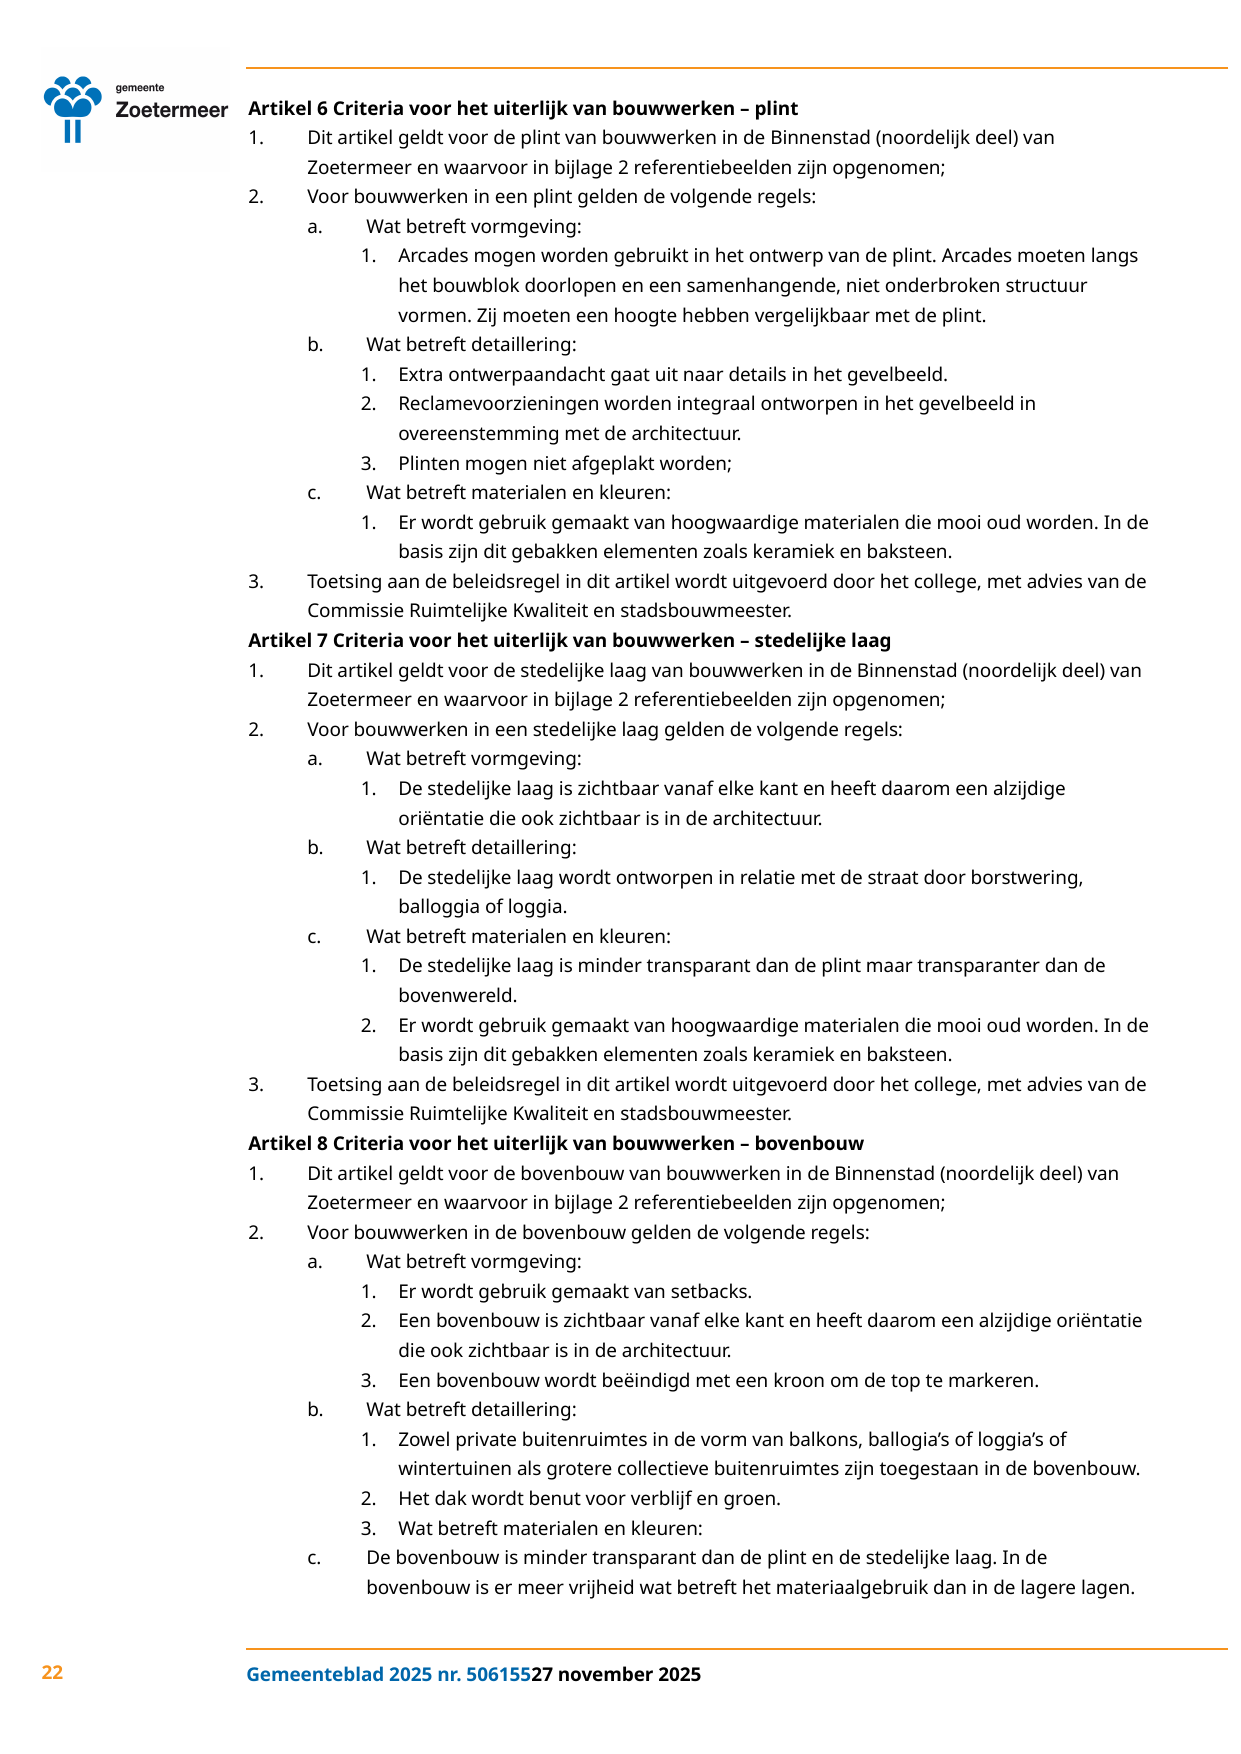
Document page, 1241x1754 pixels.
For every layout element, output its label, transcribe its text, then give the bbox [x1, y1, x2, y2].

list Het dak wordt benut voor verblijf en groen. [361, 1485, 1152, 1511]
list Wat betreft vormgeving: [307, 746, 1152, 771]
list Een bovenbouw wordt beëindigd met een kroon om de top te markeren. [361, 1367, 1152, 1393]
picture [41, 47, 231, 172]
list Wat betreft vormgeving: [307, 1248, 1152, 1274]
text Artikel 6 Criteria voor het uiterlijk van bouwwerken – plint [248, 95, 1152, 121]
list Wat betreft detaillering: [307, 1396, 1152, 1422]
list Wat betreft detaillering: [307, 331, 1152, 357]
list De stedelijke laag wordt ontworpen in relatie met de straat door borstwering, balloggia of loggia. [361, 864, 1152, 919]
list De stedelijke laag is zichtbaar vanaf elke kant en heeft daarom een alzijdige oriëntatie die ook zichtbaar is in de architectuur. [361, 775, 1152, 831]
text Artikel 7 Criteria voor het uiterlijk van bouwwerken – stedelijke laag [248, 627, 1152, 653]
list Wat betreft materialen en kleuren: [307, 479, 1152, 505]
list Voor bouwwerken in de bovenbouw gelden de volgende regels: [248, 1219, 1152, 1245]
list Voor bouwwerken in een plint gelden de volgende regels: [248, 183, 1152, 209]
list Wat betreft detaillering: [307, 834, 1152, 860]
list Er wordt gebruik gemaakt van hoogwaardige materialen die mooi oud worden. In de basis zijn dit gebakken elementen zoals keramiek en baksteen. [361, 1012, 1152, 1067]
list Er wordt gebruik gemaakt van hoogwaardige materialen die mooi oud worden. In de basis zijn dit gebakken elementen zoals keramiek en baksteen. [361, 509, 1152, 564]
list Een bovenbouw is zichtbaar vanaf elke kant en heeft daarom een alzijdige oriëntatie die ook zichtbaar is in de architectuur. [361, 1308, 1152, 1363]
list Zowel private buitenruimtes in de vorm van balkons, ballogia’s of loggia’s of wintertuinen als grotere collectieve buitenruimtes zijn toegestaan in de bovenbouw. [361, 1426, 1152, 1481]
list De bovenbouw is minder transparant dan de plint en de stedelijke laag. In de bovenbouw is er meer vrijheid wat betreft het materiaalgebruik dan in de lagere lagen. [307, 1544, 1152, 1600]
list Dit artikel geldt voor de bovenbouw van bouwwerken in de Binnenstad (noordelijk deel) van Zoetermeer en waarvoor in bijlage 2 referentiebeelden zijn opgenomen; [248, 1160, 1152, 1215]
list Voor bouwwerken in een stedelijke laag gelden de volgende regels: [248, 716, 1152, 742]
list Dit artikel geldt voor de plint van bouwwerken in de Binnenstad (noordelijk deel) van Zoetermeer en waarvoor in bijlage 2 referentiebeelden zijn opgenomen; [248, 124, 1152, 180]
list Dit artikel geldt voor de stedelijke laag van bouwwerken in de Binnenstad (noordelijk deel) van Zoetermeer en waarvoor in bijlage 2 referentiebeelden zijn opgenomen; [248, 657, 1152, 712]
list Wat betreft vormgeving: [307, 213, 1152, 239]
list Arcades mogen worden gebruikt in het ontwerp van de plint. Arcades moeten langs het bouwblok doorlopen en een samenhangende, niet onderbroken structuur vormen. Zij moeten een hoogte hebben vergelijkbaar met de plint. [361, 243, 1152, 328]
list Plinten mogen niet afgeplakt worden; [361, 450, 1152, 476]
list Toetsing aan de beleidsregel in dit artikel wordt uitgevoerd door het college, met advies van de Commissie Ruimtelijke Kwaliteit en stadsbouwmeester. [248, 568, 1152, 623]
list De stedelijke laag is minder transparant dan de plint maar transparanter dan de bovenwereld. [361, 953, 1152, 1008]
list Extra ontwerpaandacht gaat uit naar details in het gevelbeeld. [361, 361, 1152, 387]
list Wat betreft materialen en kleuren: [307, 923, 1152, 949]
list Er wordt gebruik gemaakt van setbacks. [361, 1278, 1152, 1304]
list Reclamevoorzieningen worden integraal ontworpen in het gevelbeeld in overeenstemming met de architectuur. [361, 391, 1152, 446]
text Artikel 8 Criteria voor het uiterlijk van bouwwerken – bovenbouw [248, 1130, 1152, 1156]
list Toetsing aan de beleidsregel in dit artikel wordt uitgevoerd door het college, met advies van de Commissie Ruimtelijke Kwaliteit en stadsbouwmeester. [248, 1071, 1152, 1126]
list Wat betreft materialen en kleuren: [361, 1515, 1152, 1541]
